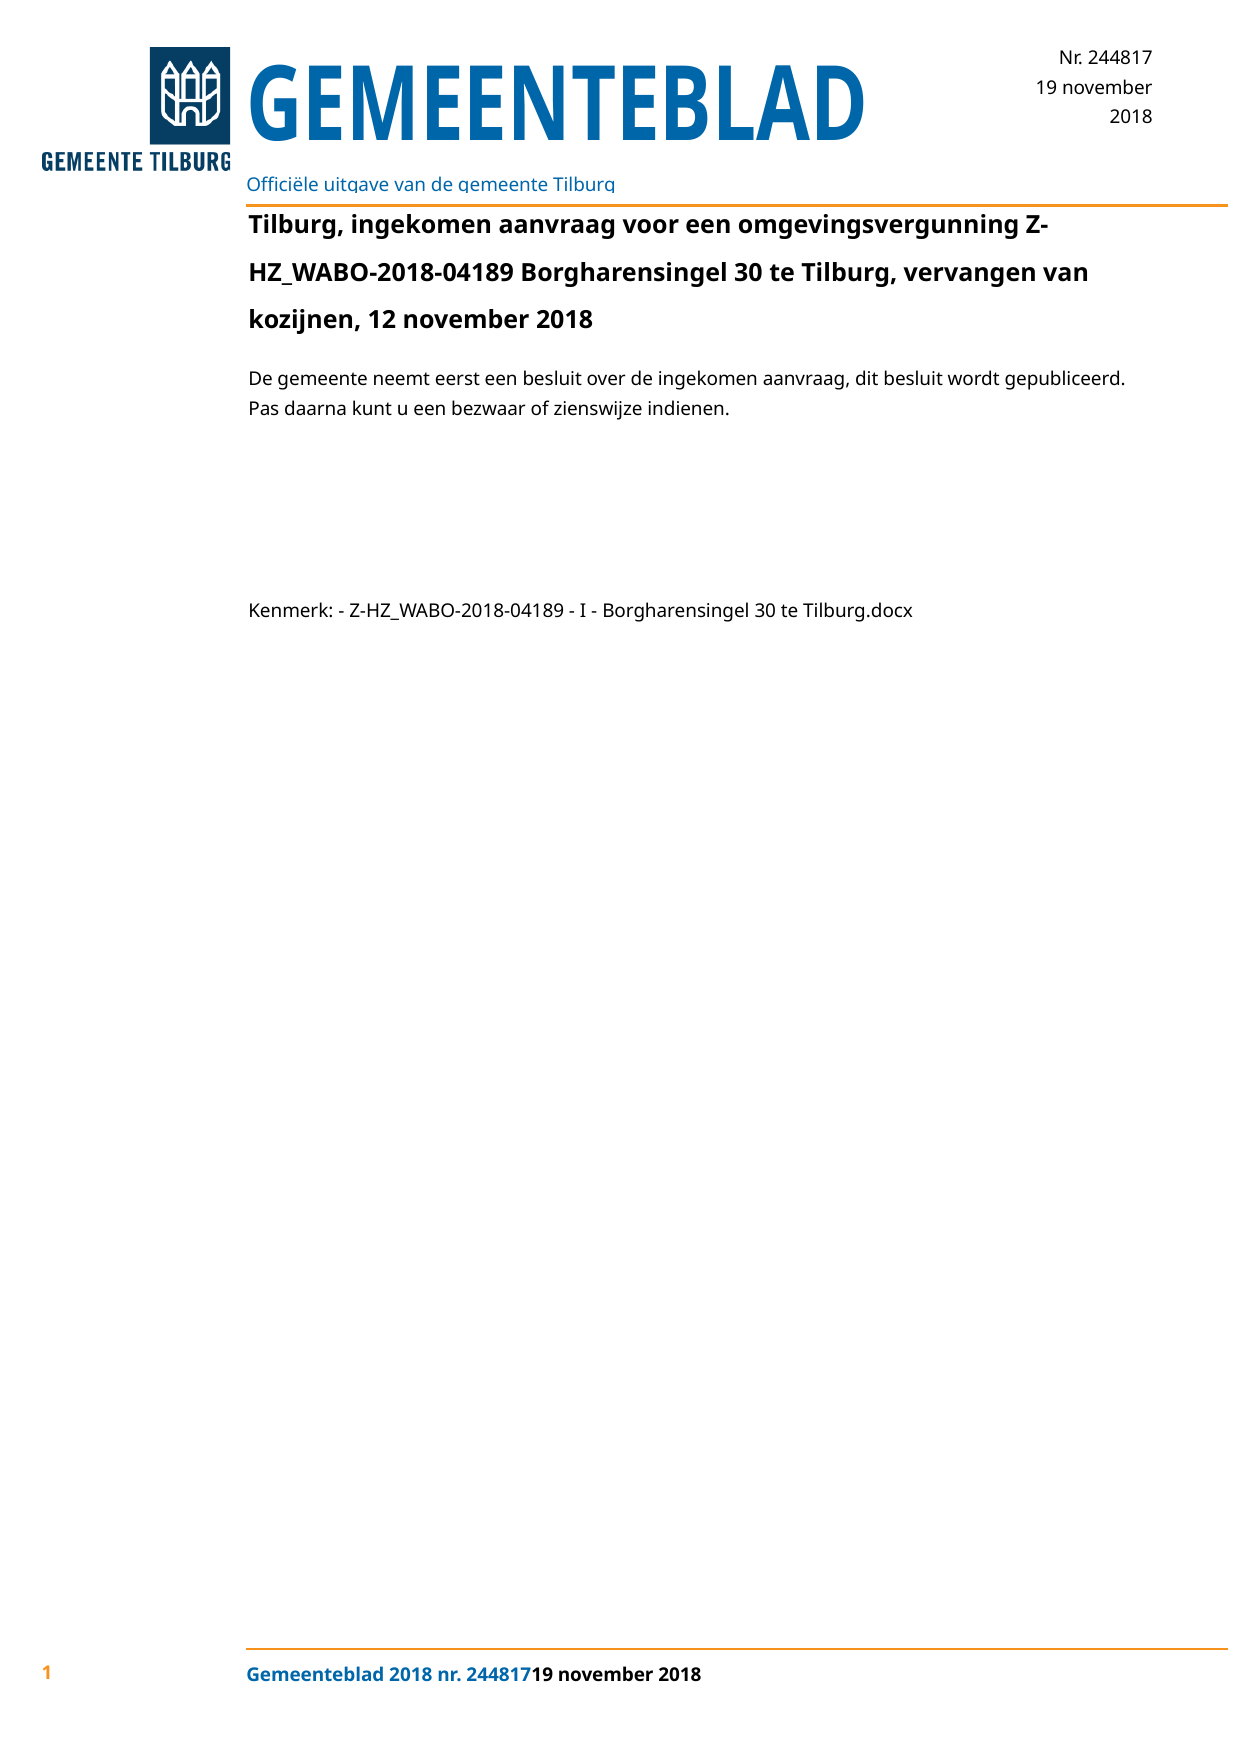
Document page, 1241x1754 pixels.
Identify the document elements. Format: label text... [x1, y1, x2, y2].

picture [41, 47, 231, 172]
text De gemeente neemt eerst een besluit over de ingekomen aanvraag, dit besluit wordt gepubliceerd. Pas daarna kunt u een bezwaar of zienswijze indienen. [248, 366, 1152, 421]
text Tilburg, ingekomen aanvraag voor een omgevingsvergunning Z-HZ_WABO-2018-04189 Borgharensingel 30 te Tilburg, vervangen van kozijnen, 12 november 2018 [248, 207, 1152, 336]
text Kenmerk: - Z-HZ_WABO-2018-04189 - I - Borgharensingel 30 te Tilburg.docx [248, 597, 1152, 622]
